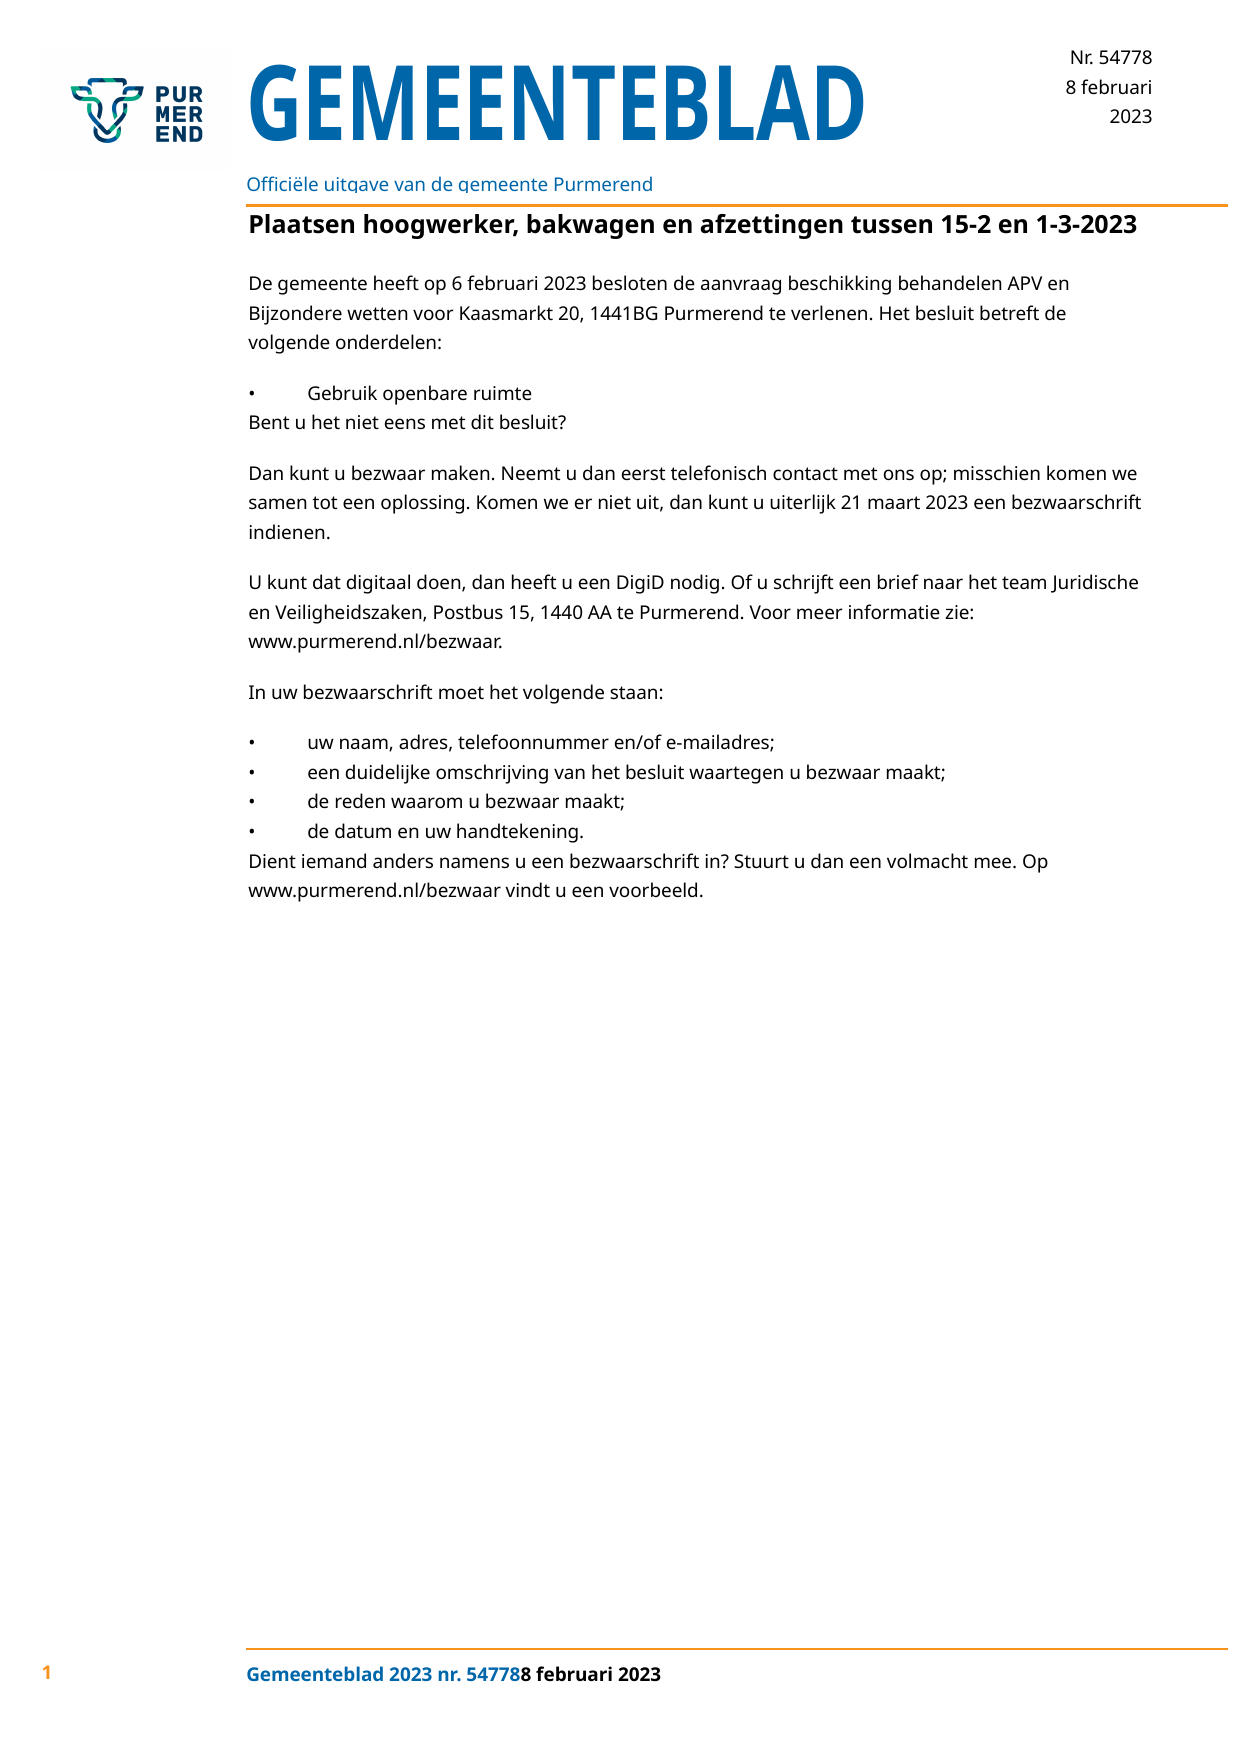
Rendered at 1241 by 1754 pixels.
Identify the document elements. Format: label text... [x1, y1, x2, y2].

list Gebruik openbare ruimte [248, 380, 1152, 406]
text Dient iemand anders namens u een bezwaarschrift in? Stuurt u dan een volmacht mee. Op www.purmerend.nl/bezwaar vindt u een voorbeeld. [248, 848, 1152, 903]
text Plaatsen hoogwerker, bakwagen en afzettingen tussen 15-2 en 1-3-2023 [248, 207, 1152, 241]
text Dan kunt u bezwaar maken. Neemt u dan eerst telefonisch contact met ons op; misschien komen we samen tot een oplossing. Komen we er niet uit, dan kunt u uiterlijk 21 maart 2023 een bezwaarschrift indienen. [248, 460, 1152, 545]
list een duidelijke omschrijving van het besluit waartegen u bezwaar maakt; [248, 759, 1152, 785]
text De gemeente heeft op 6 februari 2023 besloten de aanvraag beschikking behandelen APV en Bijzondere wetten voor Kaasmarkt 20, 1441BG Purmerend te verlenen. Het besluit betreft de volgende onderdelen: [248, 270, 1152, 355]
list de datum en uw handtekening. [248, 818, 1152, 844]
text U kunt dat digitaal doen, dan heeft u een DigiD nodig. Of u schrijft een brief naar het team Juridische en Veiligheidszaken, Postbus 15, 1440 AA te Purmerend. Voor meer informatie zie: www.purmerend.nl/bezwaar. [248, 569, 1152, 654]
list de reden waarom u bezwaar maakt; [248, 789, 1152, 814]
picture [41, 47, 231, 172]
text Bent u het niet eens met dit besluit? [248, 409, 1152, 435]
list uw naam, adres, telefoonnummer en/of e-mailadres; [248, 729, 1152, 755]
text In uw bezwaarschrift moet het volgende staan: [248, 679, 1152, 705]
